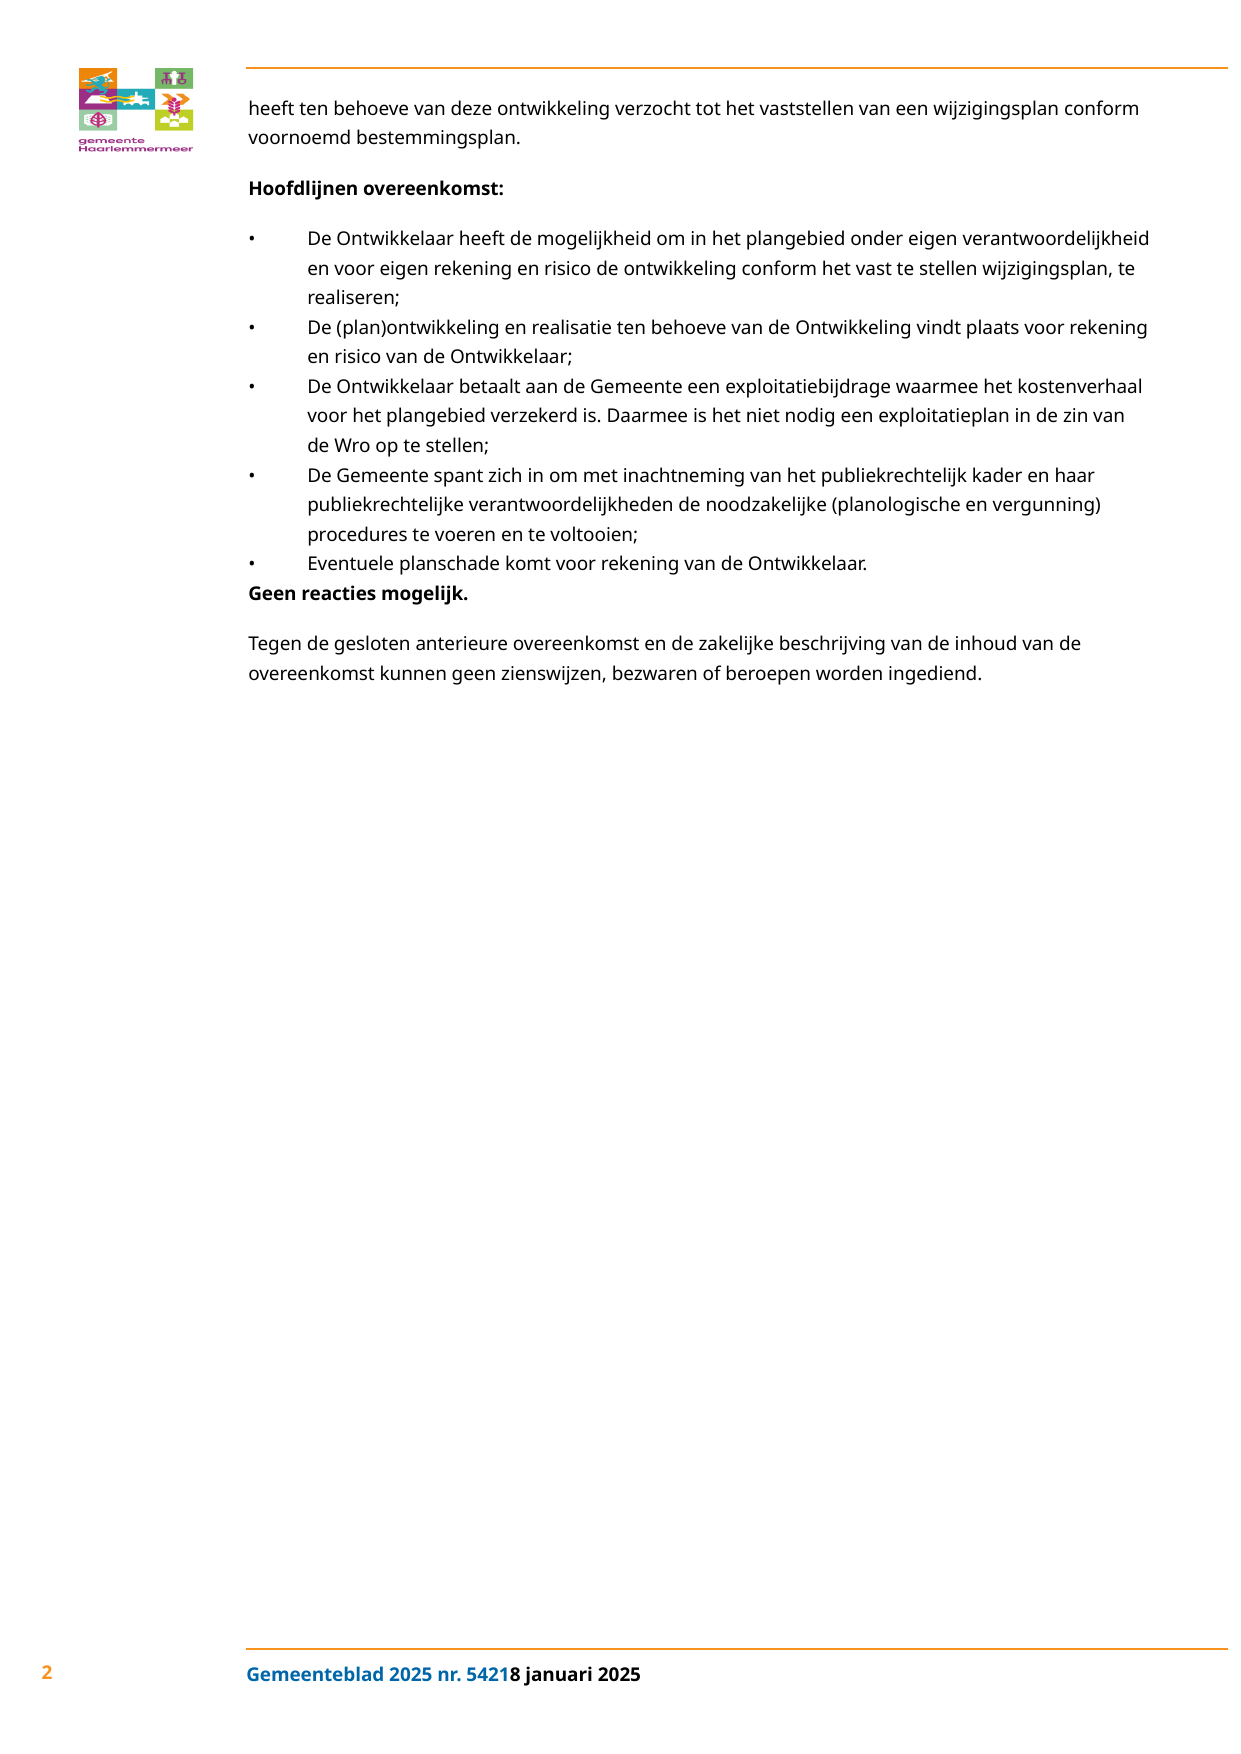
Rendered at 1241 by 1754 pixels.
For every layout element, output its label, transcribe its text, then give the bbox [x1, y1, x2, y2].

text Tegen de gesloten anterieure overeenkomst en de zakelijke beschrijving van de inhoud van de overeenkomst kunnen geen zienswijzen, bezwaren of beroepen worden ingediend. [248, 631, 1152, 686]
text Geen reacties mogelijk. [248, 580, 1152, 606]
list De Ontwikkelaar betaalt aan de Gemeente een exploitatiebijdrage waarmee het kostenverhaal voor het plangebied verzekerd is. Daarmee is het niet nodig een exploitatieplan in de zin van de Wro op te stellen; [248, 373, 1152, 458]
picture [41, 47, 231, 172]
text heeft ten behoeve van deze ontwikkeling verzocht tot het vaststellen van een wijzigingsplan conform voornoemd bestemmingsplan. [248, 95, 1152, 150]
list De Gemeente spant zich in om met inachtneming van het publiekrechtelijk kader en haar publiekrechtelijke verantwoordelijkheden de noodzakelijke (planologische en vergunning) procedures te voeren en te voltooien; [248, 462, 1152, 547]
list De (plan)ontwikkeling en realisatie ten behoeve van de Ontwikkeling vindt plaats voor rekening en risico van de Ontwikkelaar; [248, 314, 1152, 369]
list Eventuele planschade komt voor rekening van de Ontwikkelaar. [248, 551, 1152, 576]
text Hoofdlijnen overeenkomst: [248, 175, 1152, 201]
list De Ontwikkelaar heeft de mogelijkheid om in het plangebied onder eigen verantwoordelijkheid en voor eigen rekening en risico de ontwikkeling conform het vast te stellen wijzigingsplan, te realiseren; [248, 225, 1152, 310]
